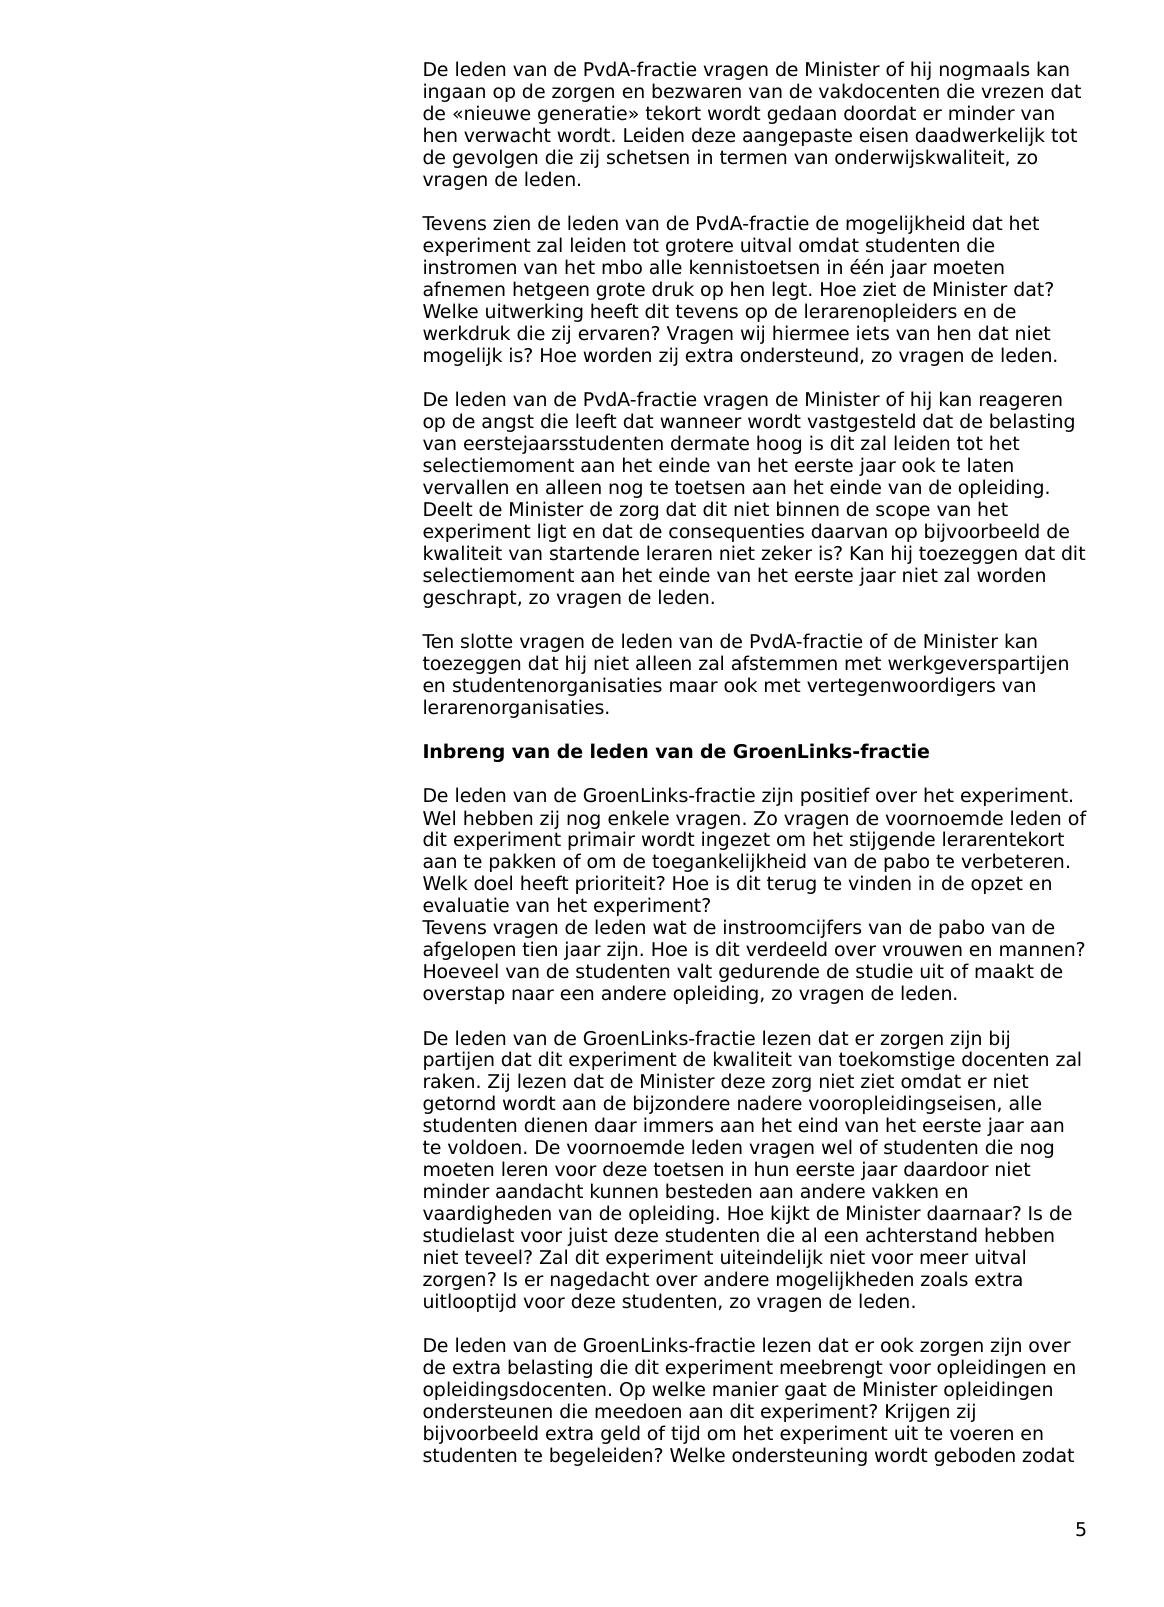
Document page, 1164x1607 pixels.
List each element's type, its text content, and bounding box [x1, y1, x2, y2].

text De leden van de PvdA-fractie vragen de Minister of hij kan reageren op de angst die leeft dat wanneer wordt vastgesteld dat de belasting van eerstejaarsstudenten dermate hoog is dit zal leiden tot het selectiemoment aan het einde van het eerste jaar ook te laten vervallen en alleen nog te toetsen aan het einde van de opleiding. Deelt de Minister de zorg dat dit niet binnen de scope van het experiment ligt en dat de consequenties daarvan op bijvoorbeeld de kwaliteit van startende leraren niet zeker is? Kan hij toezeggen dat dit selectiemoment aan het einde van het eerste jaar niet zal worden geschrapt, zo vragen de leden. [422, 389, 1087, 609]
text De leden van de PvdA-fractie vragen de Minister of hij nogmaals kan ingaan op de zorgen en bezwaren van de vakdocenten die vrezen dat de «nieuwe generatie» tekort wordt gedaan doordat er minder van hen verwacht wordt. Leiden deze aangepaste eisen daadwerkelijk tot de gevolgen die zij schetsen in termen van onderwijskwaliteit, zo vragen de leden. [422, 59, 1087, 191]
text Tevens vragen de leden wat de instroomcijfers van de pabo van de afgelopen tien jaar zijn. Hoe is dit verdeeld over vrouwen en mannen? Hoeveel van de studenten valt gedurende de studie uit of maakt de overstap naar een andere opleiding, zo vragen de leden. [422, 917, 1087, 1005]
text De leden van de GroenLinks-fractie lezen dat er zorgen zijn bij partijen dat dit experiment de kwaliteit van toekomstige docenten zal raken. Zij lezen dat de Minister deze zorg niet ziet omdat er niet getornd wordt aan de bijzondere nadere vooropleidingseisen, alle studenten dienen daar immers aan het eind van het eerste jaar aan te voldoen. De voornoemde leden vragen wel of studenten die nog moeten leren voor deze toetsen in hun eerste jaar daardoor niet minder aandacht kunnen besteden aan andere vakken en vaardigheden van de opleiding. Hoe kijkt de Minister daarnaar? Is de studielast voor juist deze studenten die al een achterstand hebben niet teveel? Zal dit experiment uiteindelijk niet voor meer uitval zorgen? Is er nagedacht over andere mogelijkheden zoals extra uitlooptijd voor deze studenten, zo vragen de leden. [422, 1027, 1087, 1313]
subtitle Inbreng van de leden van de GroenLinks-fractie [422, 741, 1087, 763]
text De leden van de GroenLinks-fractie zijn positief over het experiment. Wel hebben zij nog enkele vragen. Zo vragen de voornoemde leden of dit experiment primair wordt ingezet om het stijgende lerarentekort aan te pakken of om de toegankelijkheid van de pabo te verbeteren. Welk doel heeft prioriteit? Hoe is dit terug te vinden in de opzet en evaluatie van het experiment? [422, 785, 1087, 917]
text Tevens zien de leden van de PvdA-fractie de mogelijkheid dat het experiment zal leiden tot grotere uitval omdat studenten die instromen van het mbo alle kennistoetsen in één jaar moeten afnemen hetgeen grote druk op hen legt. Hoe ziet de Minister dat? Welke uitwerking heeft dit tevens op de lerarenopleiders en de werkdruk die zij ervaren? Vragen wij hiermee iets van hen dat niet mogelijk is? Hoe worden zij extra ondersteund, zo vragen de leden. [422, 213, 1087, 367]
text Ten slotte vragen de leden van de PvdA-fractie of de Minister kan toezeggen dat hij niet alleen zal afstemmen met werkgeverspartijen en studentenorganisaties maar ook met vertegenwoordigers van lerarenorganisaties. [422, 631, 1087, 719]
text De leden van de GroenLinks-fractie lezen dat er ook zorgen zijn over de extra belasting die dit experiment meebrengt voor opleidingen en opleidingsdocenten. Op welke manier gaat de Minister opleidingen ondersteunen die meedoen aan dit experiment? Krijgen zij bijvoorbeeld extra geld of tijd om het experiment uit te voeren en studenten te begeleiden? Welke ondersteuning wordt geboden zodat [422, 1335, 1087, 1467]
